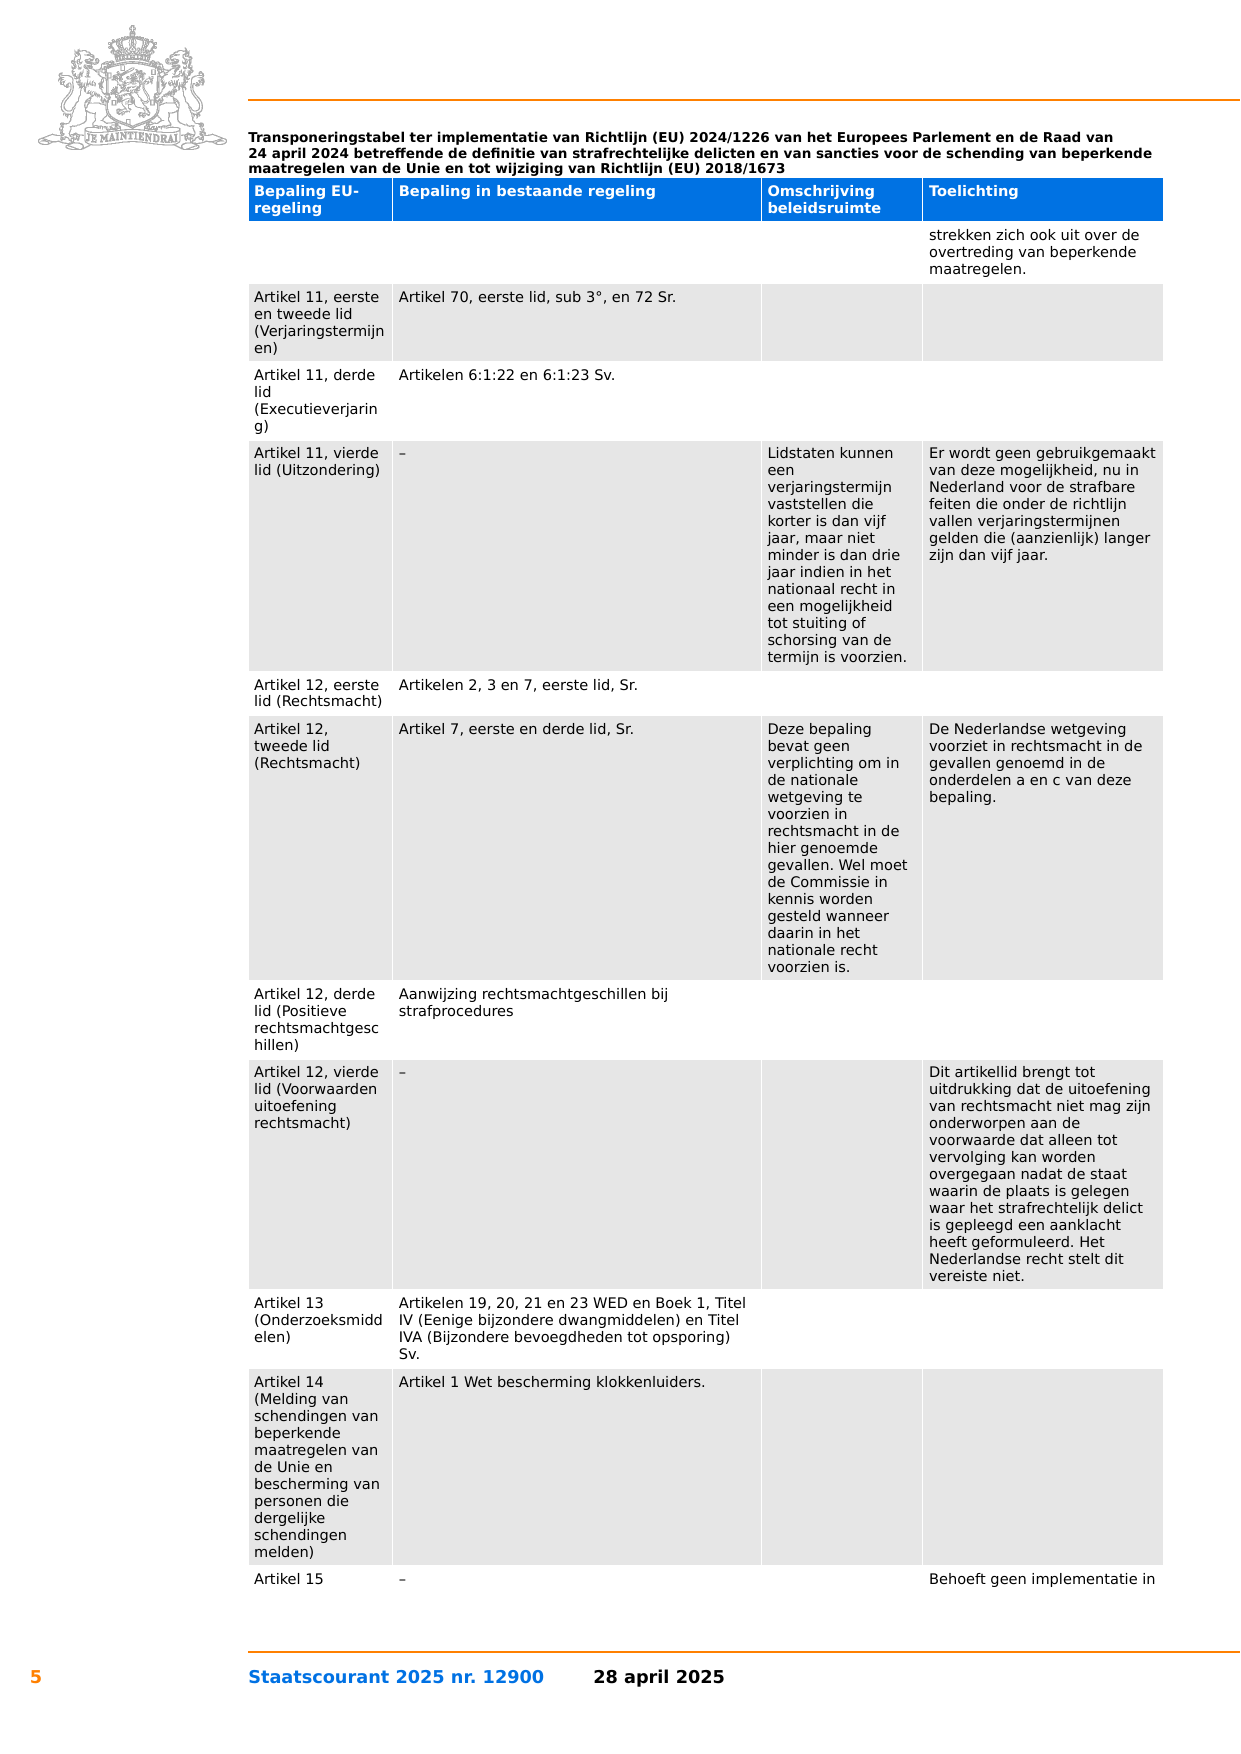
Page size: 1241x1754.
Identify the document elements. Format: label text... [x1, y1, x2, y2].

table_cell [762, 362, 922, 439]
table_cell [762, 1291, 922, 1368]
table_cell Artikel 1 Wet bescherming klokkenluiders. [393, 1369, 761, 1565]
table_cell Bepaling EU-regeling [249, 178, 392, 221]
table_cell Artikel 7, eerste en derde lid, Sr. [393, 716, 761, 980]
table_cell [762, 284, 922, 361]
table_cell Artikelen 6:1:22 en 6:1:23 Sv. [393, 362, 761, 439]
table_cell Artikel 70, eerste lid, sub 3°, en 72 Sr. [393, 284, 761, 361]
picture [38, 25, 227, 150]
table_cell Bepaling in bestaande regeling [393, 178, 761, 221]
table_cell Artikel 15 [249, 1566, 392, 1592]
table_cell Artikel 13 (Onderzoeksmiddelen) [249, 1291, 392, 1368]
table_cell [762, 672, 922, 715]
table_cell [762, 981, 922, 1058]
table_cell Artikel 12, tweede lid (Rechtsmacht) [249, 716, 392, 980]
table_cell – [393, 441, 761, 671]
table_cell [249, 223, 392, 283]
table_cell strekken zich ook uit over de overtreding van beperkende maatregelen. [923, 223, 1163, 283]
table_cell Behoeft geen implementatie in [923, 1566, 1163, 1592]
table_cell Artikel 11, vierde lid (Uitzondering) [249, 441, 392, 671]
table_cell Artikel 14 (Melding van schendingen van beperkende maatregelen van de Unie en bescherming van personen die dergelijke schendingen melden) [249, 1369, 392, 1565]
table_cell [393, 223, 761, 283]
table_cell Lidstaten kunnen een verjaringstermijn vaststellen die korter is dan vijf jaar, maar niet minder is dan drie jaar indien in het nationaal recht in een mogelijkheid tot stuiting of schorsing van de termijn is voorzien. [762, 441, 922, 671]
table_cell [762, 223, 922, 283]
table_cell – [393, 1060, 761, 1289]
table_cell Artikel 12, vierde lid (Voorwaarden uitoefening rechtsmacht) [249, 1060, 392, 1289]
table_cell [923, 1291, 1163, 1368]
table_cell [923, 362, 1163, 439]
table_cell [923, 981, 1163, 1058]
table_cell [923, 1369, 1163, 1565]
table_cell Artikel 11, eerste en tweede lid (Verjaringstermijnen) [249, 284, 392, 361]
table_cell Dit artikellid brengt tot uitdrukking dat de uitoefening van rechtsmacht niet mag zijn onderworpen aan de voorwaarde dat alleen tot vervolging kan worden overgegaan nadat de staat waarin de plaats is gelegen waar het strafrechtelijk delict is gepleegd een aanklacht heeft geformuleerd. Het Nederlandse recht stelt dit vereiste niet. [923, 1060, 1163, 1289]
table_cell De Nederlandse wetgeving voorziet in rechtsmacht in de gevallen genoemd in de onderdelen a en c van deze bepaling. [923, 716, 1163, 980]
table_cell [923, 284, 1163, 361]
table_cell [923, 672, 1163, 715]
table_header Transponeringstabel ter implementatie van Richtlijn (EU) 2024/1226 van het Europees Parlement en de Raad van 24 april 2024 betreffende de definitie van strafrechtelijke delicten en van sancties voor de schending van beperkende maatregelen van de Unie en tot wijziging van Richtlijn (EU) 2018/1673 [248, 130, 1163, 177]
table_cell [762, 1566, 922, 1592]
table_cell Artikel 11, derde lid (Executieverjaring) [249, 362, 392, 439]
table_cell Artikelen 2, 3 en 7, eerste lid, Sr. [393, 672, 761, 715]
table_cell Artikelen 19, 20, 21 en 23 WED en Boek 1, Titel IV (Eenige bijzondere dwangmiddelen) en Titel IVA (Bijzondere bevoegdheden tot opsporing) Sv. [393, 1291, 761, 1368]
table_cell Deze bepaling bevat geen verplichting om in de nationale wetgeving te voorzien in rechtsmacht in de hier genoemde gevallen. Wel moet de Commissie in kennis worden gesteld wanneer daarin in het nationale recht voorzien is. [762, 716, 922, 980]
table_cell Omschrijving beleidsruimte [762, 178, 922, 221]
table_cell Artikel 12, eerste lid (Rechtsmacht) [249, 672, 392, 715]
table_cell [762, 1060, 922, 1289]
table_cell – [393, 1566, 761, 1592]
table_cell Artikel 12, derde lid (Positieve rechtsmachtgeschillen) [249, 981, 392, 1058]
table_cell [762, 1369, 922, 1565]
table_cell Er wordt geen gebruikgemaakt van deze mogelijkheid, nu in Nederland voor de strafbare feiten die onder de richtlijn vallen verjaringstermijnen gelden die (aanzienlijk) langer zijn dan vijf jaar. [923, 441, 1163, 671]
table_cell Aanwijzing rechtsmachtgeschillen bij strafprocedures [393, 981, 761, 1058]
table_cell Toelichting [923, 178, 1163, 221]
